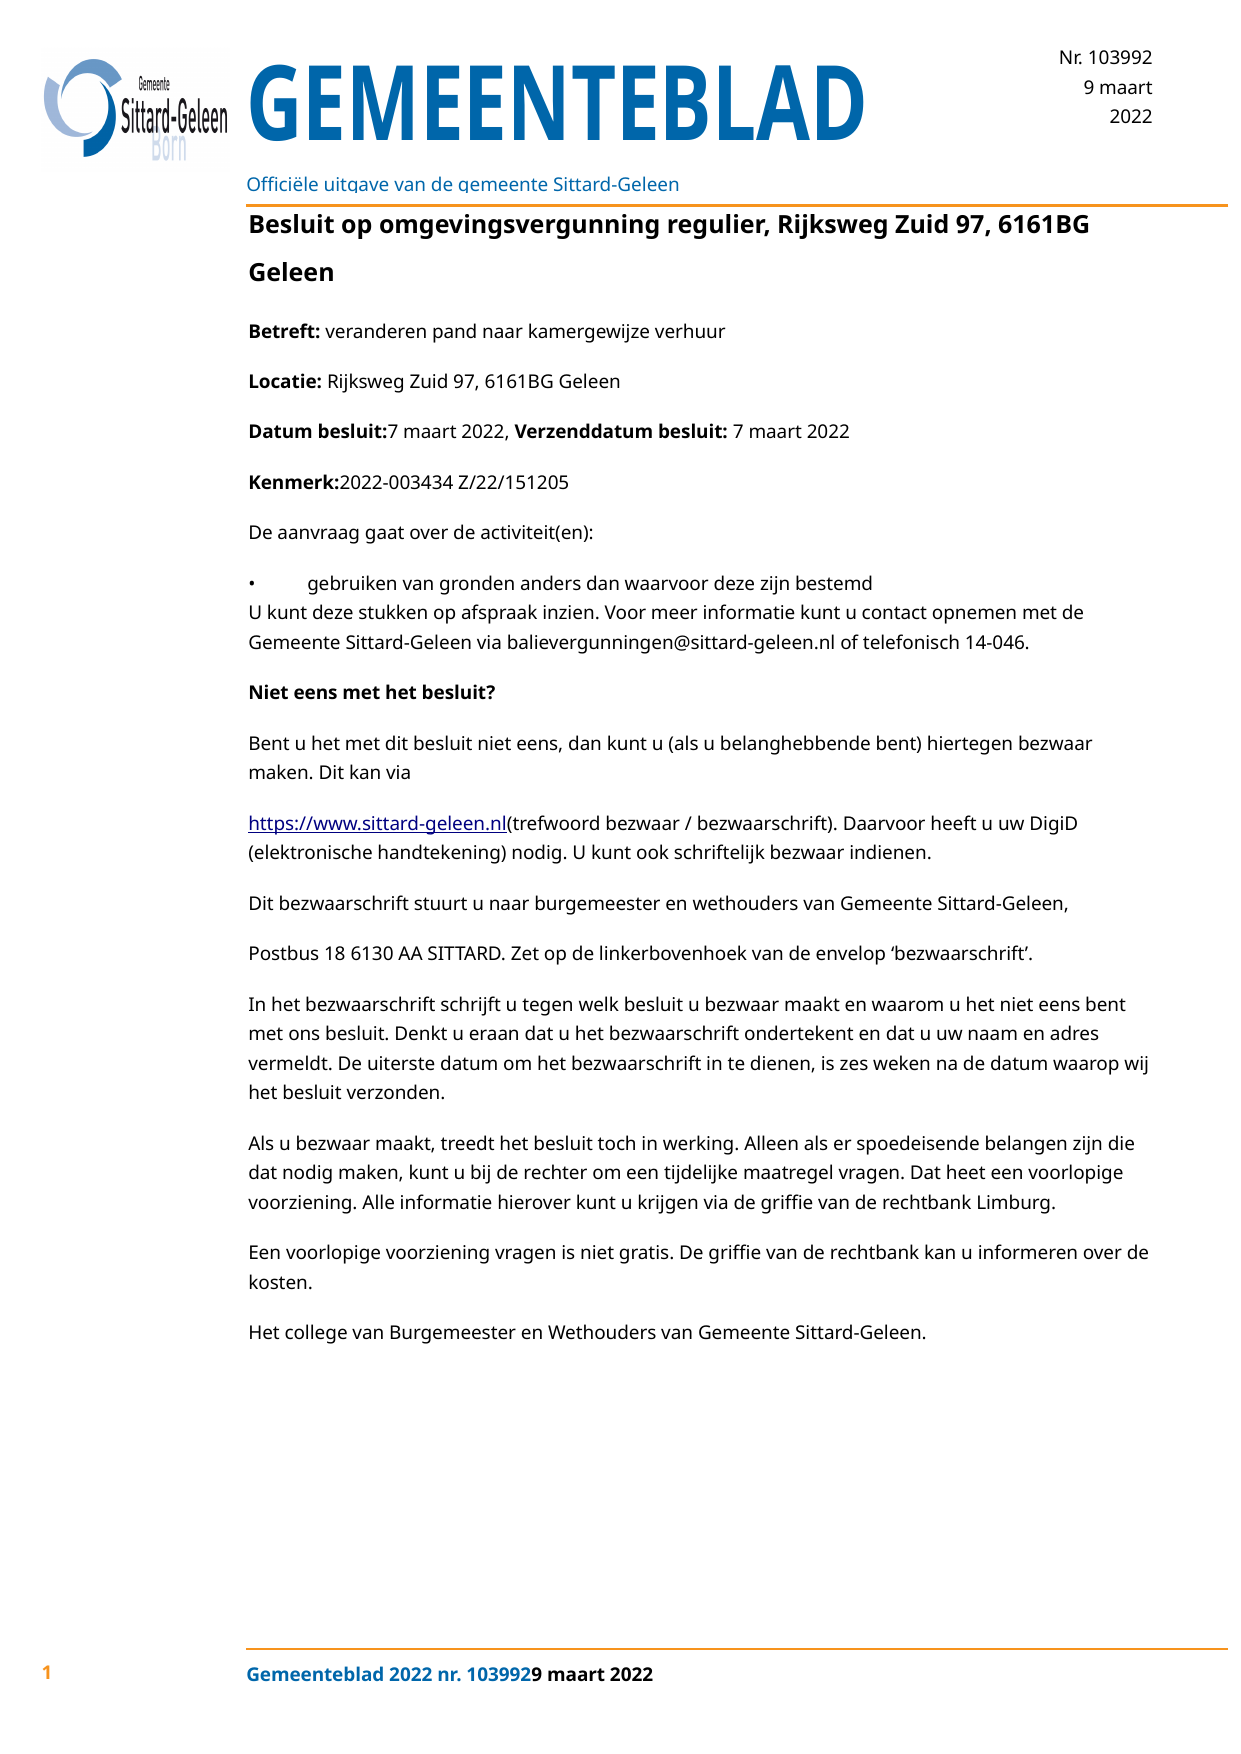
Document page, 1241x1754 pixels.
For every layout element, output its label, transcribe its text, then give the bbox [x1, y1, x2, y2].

text Postbus 18 6130 AA SITTARD. Zet op de linkerbovenhoek van de envelop ‘bezwaarschrift’. [248, 940, 1152, 966]
text U kunt deze stukken op afspraak inzien. Voor meer informatie kunt u contact opnemen met de Gemeente Sittard-Geleen via balievergunningen@sittard-geleen.nl of telefonisch 14-046. [248, 599, 1152, 655]
text Locatie: Rijksweg Zuid 97, 6161BG Geleen [248, 368, 1152, 394]
text De aanvraag gaat over de activiteit(en): [248, 519, 1152, 545]
text Dit bezwaarschrift stuurt u naar burgemeester en wethouders van Gemeente Sittard-Geleen, [248, 890, 1152, 916]
picture [41, 47, 231, 172]
text Het college van Burgemeester en Wethouders van Gemeente Sittard-Geleen. [248, 1319, 1152, 1345]
text Als u bezwaar maakt, treedt het besluit toch in werking. Alleen als er spoedeisende belangen zijn die dat nodig maken, kunt u bij de rechter om een tijdelijke maatregel vragen. Dat heet een voorlopige voorziening. Alle informatie hierover kunt u krijgen via de griffie van de rechtbank Limburg. [248, 1130, 1152, 1215]
text Besluit op omgevingsvergunning regulier, Rijksweg Zuid 97, 6161BG Geleen [248, 207, 1152, 288]
text Betreft: veranderen pand naar kamergewijze verhuur [248, 318, 1152, 344]
text https://www.sittard-geleen.nl(trefwoord bezwaar / bezwaarschrift). Daarvoor heeft u uw DigiD (elektronische handtekening) nodig. U kunt ook schriftelijk bezwaar indienen. [248, 810, 1152, 865]
text Kenmerk:2022-003434 Z/22/151205 [248, 469, 1152, 495]
list gebruiken van gronden anders dan waarvoor deze zijn bestemd [248, 570, 1152, 596]
text Een voorlopige voorziening vragen is niet gratis. De griffie van de rechtbank kan u informeren over de kosten. [248, 1239, 1152, 1295]
text Niet eens met het besluit? [248, 679, 1152, 705]
text Datum besluit:7 maart 2022, Verzenddatum besluit: 7 maart 2022 [248, 419, 1152, 444]
text Bent u het met dit besluit niet eens, dan kunt u (als u belanghebbende bent) hiertegen bezwaar maken. Dit kan via [248, 730, 1152, 785]
text In het bezwaarschrift schrijft u tegen welk besluit u bezwaar maakt en waarom u het niet eens bent met ons besluit. Denkt u eraan dat u het bezwaarschrift ondertekent en dat u uw naam en adres vermeldt. De uiterste datum om het bezwaarschrift in te dienen, is zes weken na de datum waarop wij het besluit verzonden. [248, 991, 1152, 1105]
